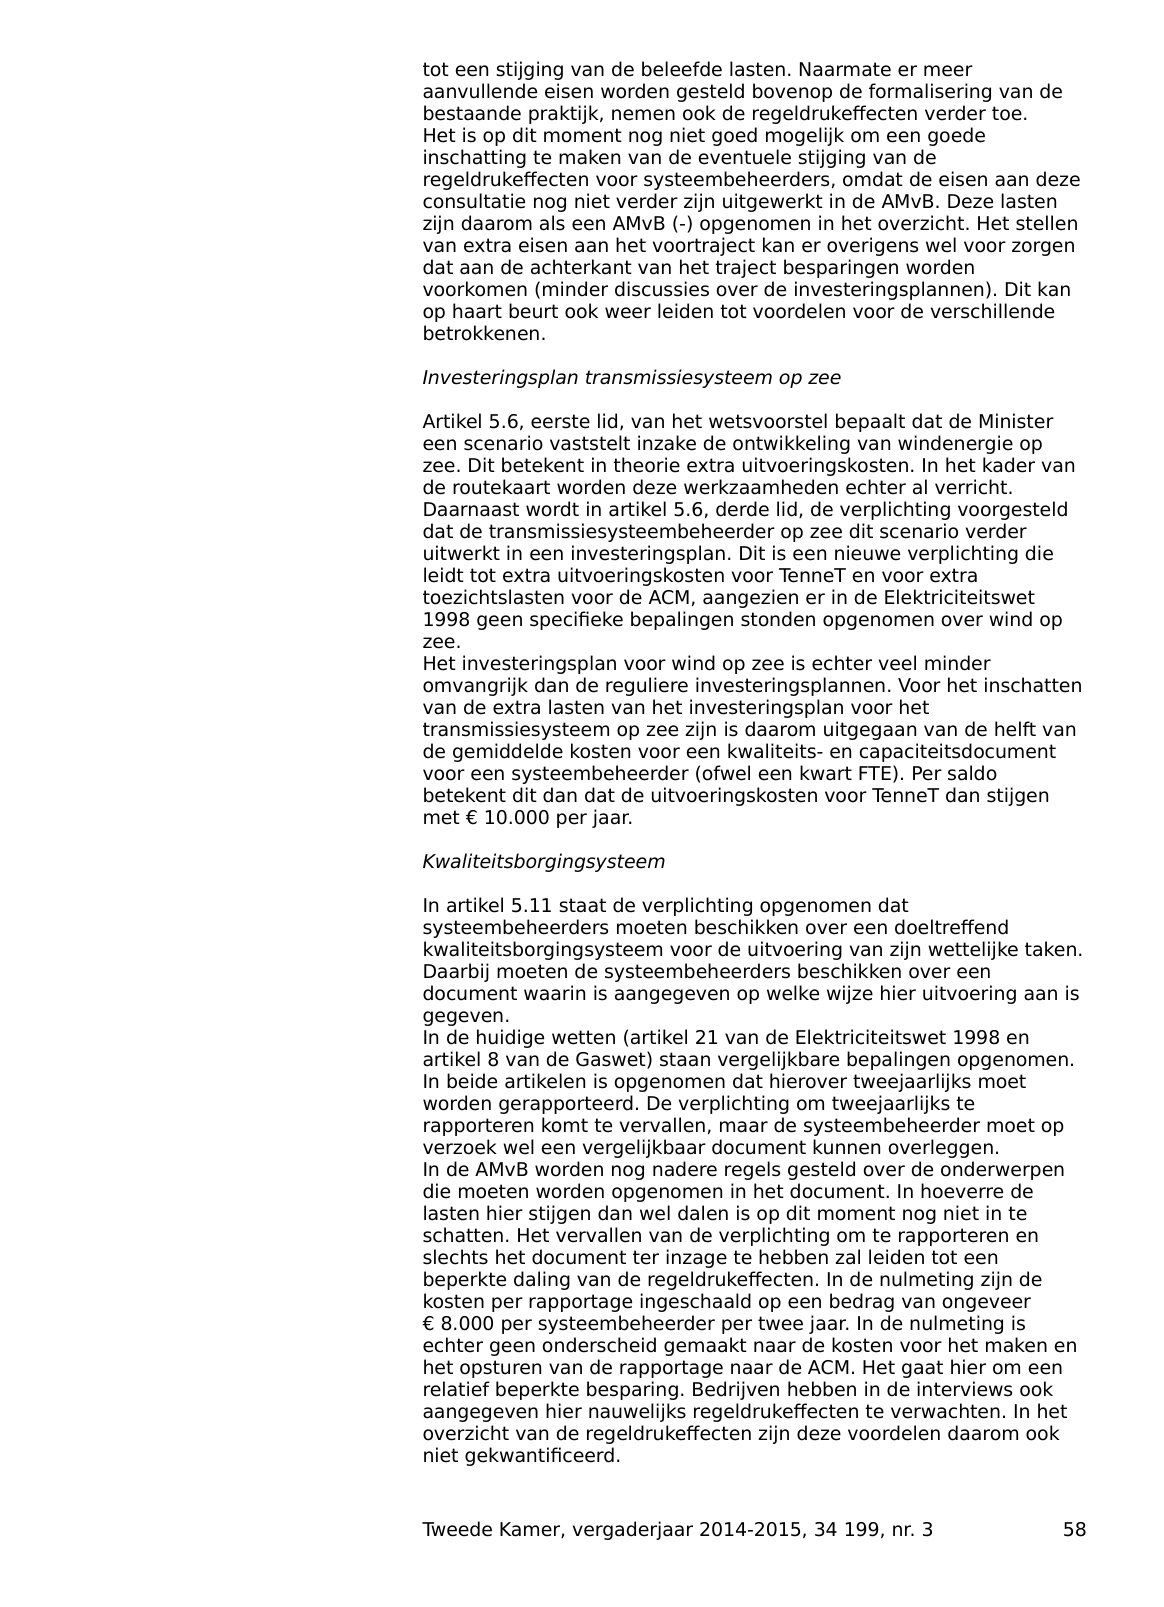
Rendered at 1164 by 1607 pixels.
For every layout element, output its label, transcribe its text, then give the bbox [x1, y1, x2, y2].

text In de huidige wetten (artikel 21 van de Elektriciteitswet 1998 en artikel 8 van de Gaswet) staan vergelijkbare bepalingen opgenomen. In beide artikelen is opgenomen dat hierover tweejaarlijks moet worden gerapporteerd. De verplichting om tweejaarlijks te rapporteren komt te vervallen, maar de systeembeheerder moet op verzoek wel een vergelijkbaar document kunnen overleggen. [422, 1027, 1087, 1159]
text Het is op dit moment nog niet goed mogelijk om een goede inschatting te maken van de eventuele stijging van de regeldrukeffecten voor systeembeheerders, omdat de eisen aan deze consultatie nog niet verder zijn uitgewerkt in de AMvB. Deze lasten zijn daarom als een AMvB (-) opgenomen in het overzicht. Het stellen van extra eisen aan het voortraject kan er overigens wel voor zorgen dat aan de achterkant van het traject besparingen worden voorkomen (minder discussies over de investeringsplannen). Dit kan op haart beurt ook weer leiden tot voordelen voor de verschillende betrokkenen. [422, 125, 1087, 345]
text Het investeringsplan voor wind op zee is echter veel minder omvangrijk dan de reguliere investeringsplannen. Voor het inschatten van de extra lasten van het investeringsplan voor het transmissiesysteem op zee zijn is daarom uitgegaan van de helft van de gemiddelde kosten voor een kwaliteits- en capaciteitsdocument voor een systeembeheerder (ofwel een kwart FTE). Per saldo betekent dit dan dat de uitvoeringskosten voor TenneT dan stijgen met € 10.000 per jaar. [422, 653, 1087, 829]
text Daarnaast wordt in artikel 5.6, derde lid, de verplichting voorgesteld dat de transmissiesysteembeheerder op zee dit scenario verder uitwerkt in een investeringsplan. Dit is een nieuwe verplichting die leidt tot extra uitvoeringskosten voor TenneT en voor extra toezichtslasten voor de ACM, aangezien er in de Elektriciteitswet 1998 geen specifieke bepalingen stonden opgenomen over wind op zee. [422, 499, 1087, 653]
text In artikel 5.11 staat de verplichting opgenomen dat systeembeheerders moeten beschikken over een doeltreffend kwaliteitsborgingsysteem voor de uitvoering van zijn wettelijke taken. Daarbij moeten de systeembeheerders beschikken over een document waarin is aangegeven op welke wijze hier uitvoering aan is gegeven. [422, 895, 1087, 1027]
text tot een stijging van de beleefde lasten. Naarmate er meer aanvullende eisen worden gesteld bovenop de formalisering van de bestaande praktijk, nemen ook de regeldrukeffecten verder toe. [422, 59, 1087, 125]
subtitle Investeringsplan transmissiesysteem op zee [422, 367, 1087, 389]
text In de AMvB worden nog nadere regels gesteld over de onderwerpen die moeten worden opgenomen in het document. In hoeverre de lasten hier stijgen dan wel dalen is op dit moment nog niet in te schatten. Het vervallen van de verplichting om te rapporteren en slechts het document ter inzage te hebben zal leiden tot een beperkte daling van de regeldrukeffecten. In de nulmeting zijn de kosten per rapportage ingeschaald op een bedrag van ongeveer € 8.000 per systeembeheerder per twee jaar. In de nulmeting is echter geen onderscheid gemaakt naar de kosten voor het maken en het opsturen van de rapportage naar de ACM. Het gaat hier om een relatief beperkte besparing. Bedrijven hebben in de interviews ook aangegeven hier nauwelijks regeldrukeffecten te verwachten. In het overzicht van de regeldrukeffecten zijn deze voordelen daarom ook niet gekwantificeerd. [422, 1159, 1087, 1467]
subtitle Kwaliteitsborgingsysteem [422, 851, 1087, 873]
text Artikel 5.6, eerste lid, van het wetsvoorstel bepaalt dat de Minister een scenario vaststelt inzake de ontwikkeling van windenergie op zee. Dit betekent in theorie extra uitvoeringskosten. In het kader van de routekaart worden deze werkzaamheden echter al verricht. [422, 411, 1087, 499]
